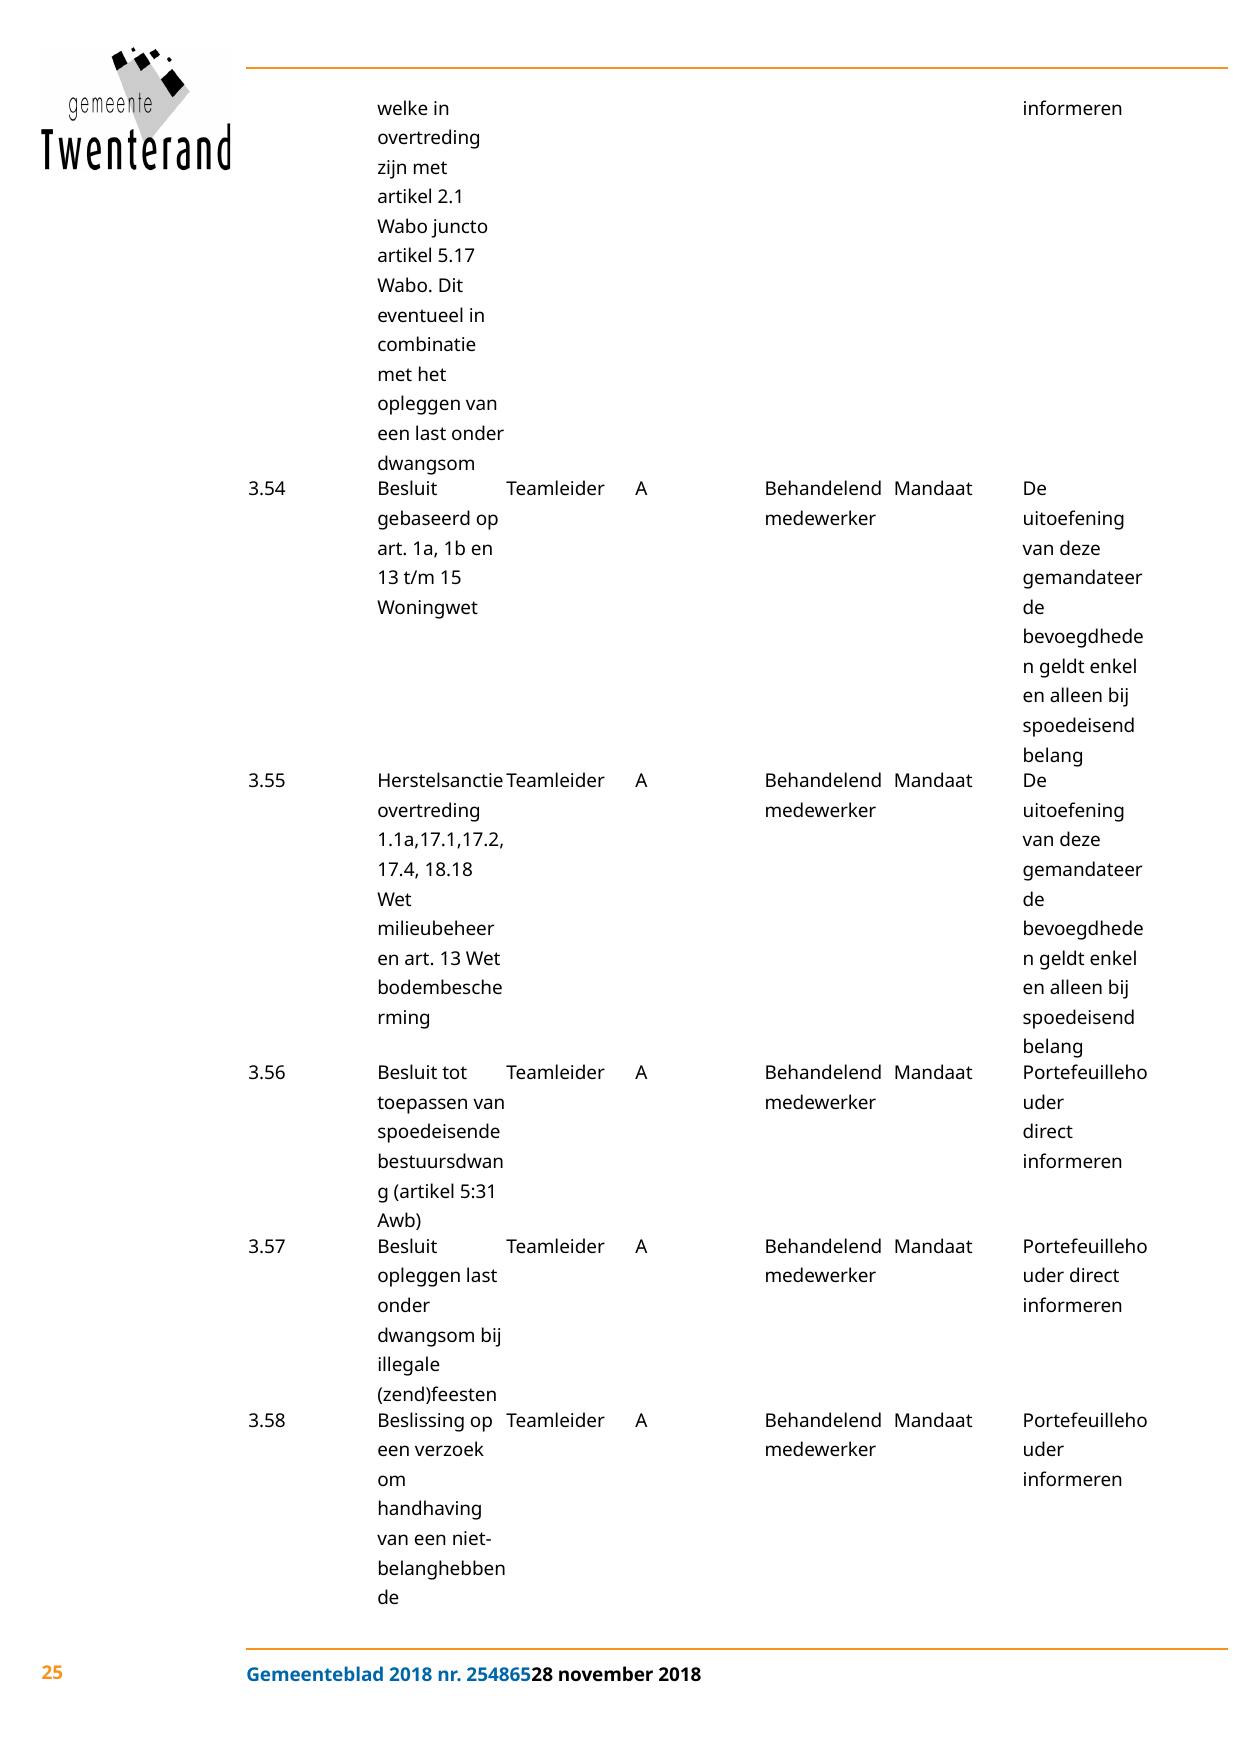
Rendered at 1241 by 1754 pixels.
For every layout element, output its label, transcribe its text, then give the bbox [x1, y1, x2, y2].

table_cell Teamleider [506, 1407, 635, 1610]
table_cell A [635, 1407, 764, 1610]
table_cell welke in overtreding zijn met artikel 2.1 Wabo juncto artikel 5.17 Wabo. Dit eventueel in combinatie met het opleggen van een last onder dwangsom [377, 95, 506, 476]
table_cell A [635, 476, 764, 767]
table_cell A [635, 1233, 764, 1407]
table_cell Teamleider [506, 476, 635, 767]
table_cell A [635, 768, 764, 1059]
table_cell Teamleider [506, 1060, 635, 1233]
table_cell Portefeuillehouder direct informeren [1023, 1060, 1152, 1233]
table_cell [635, 95, 764, 476]
table_cell informeren [1023, 95, 1152, 476]
table_cell 3.55 [248, 768, 377, 1059]
table_cell Besluit gebaseerd op art. 1a, 1b en 13 t/m 15 Woningwet [377, 476, 506, 767]
table_cell Behandelend medewerker [764, 1060, 893, 1233]
table_cell Besluit opleggen last onder dwangsom bij illegale (zend)feesten [377, 1233, 506, 1407]
table_cell A [635, 1060, 764, 1233]
table_cell [248, 95, 377, 476]
table_cell Behandelend medewerker [764, 476, 893, 767]
table_cell Mandaat [894, 1060, 1022, 1233]
table_cell 3.58 [248, 1407, 377, 1610]
table_cell Behandelend medewerker [764, 1233, 893, 1407]
table_cell Mandaat [894, 768, 1022, 1059]
table_cell Mandaat [894, 1407, 1022, 1610]
table_cell [764, 95, 893, 476]
table_cell [894, 95, 1022, 476]
table_cell Besluit tot toepassen van spoedeisende bestuursdwang (artikel 5:31 Awb) [377, 1060, 506, 1233]
table_cell Teamleider [506, 1233, 635, 1407]
table_cell Herstelsanctie overtreding 1.1a,17.1,17.2,17.4, 18.18 Wet milieubeheer en art. 13 Wet bodembescherming [377, 768, 506, 1059]
table_cell Behandelend medewerker [764, 1407, 893, 1610]
table_cell [506, 95, 635, 476]
table_cell Mandaat [894, 476, 1022, 767]
table_cell De uitoefening van deze gemandateerde bevoegdheden geldt enkel en alleen bij spoedeisend belang [1023, 476, 1152, 767]
table_cell 3.56 [248, 1060, 377, 1233]
table_cell Teamleider [506, 768, 635, 1059]
table_cell Portefeuillehouder informeren [1023, 1407, 1152, 1610]
table_cell 3.57 [248, 1233, 377, 1407]
table_cell Portefeuillehouder direct informeren [1023, 1233, 1152, 1407]
table_cell Behandelend medewerker [764, 768, 893, 1059]
table_cell 3.54 [248, 476, 377, 767]
table_cell Beslissing op een verzoek om handhaving van een niet-belanghebbende [377, 1407, 506, 1610]
table_cell De uitoefening van deze gemandateerde bevoegdheden geldt enkel en alleen bij spoedeisend belang [1023, 768, 1152, 1059]
table_cell Mandaat [894, 1233, 1022, 1407]
picture [41, 47, 231, 172]
